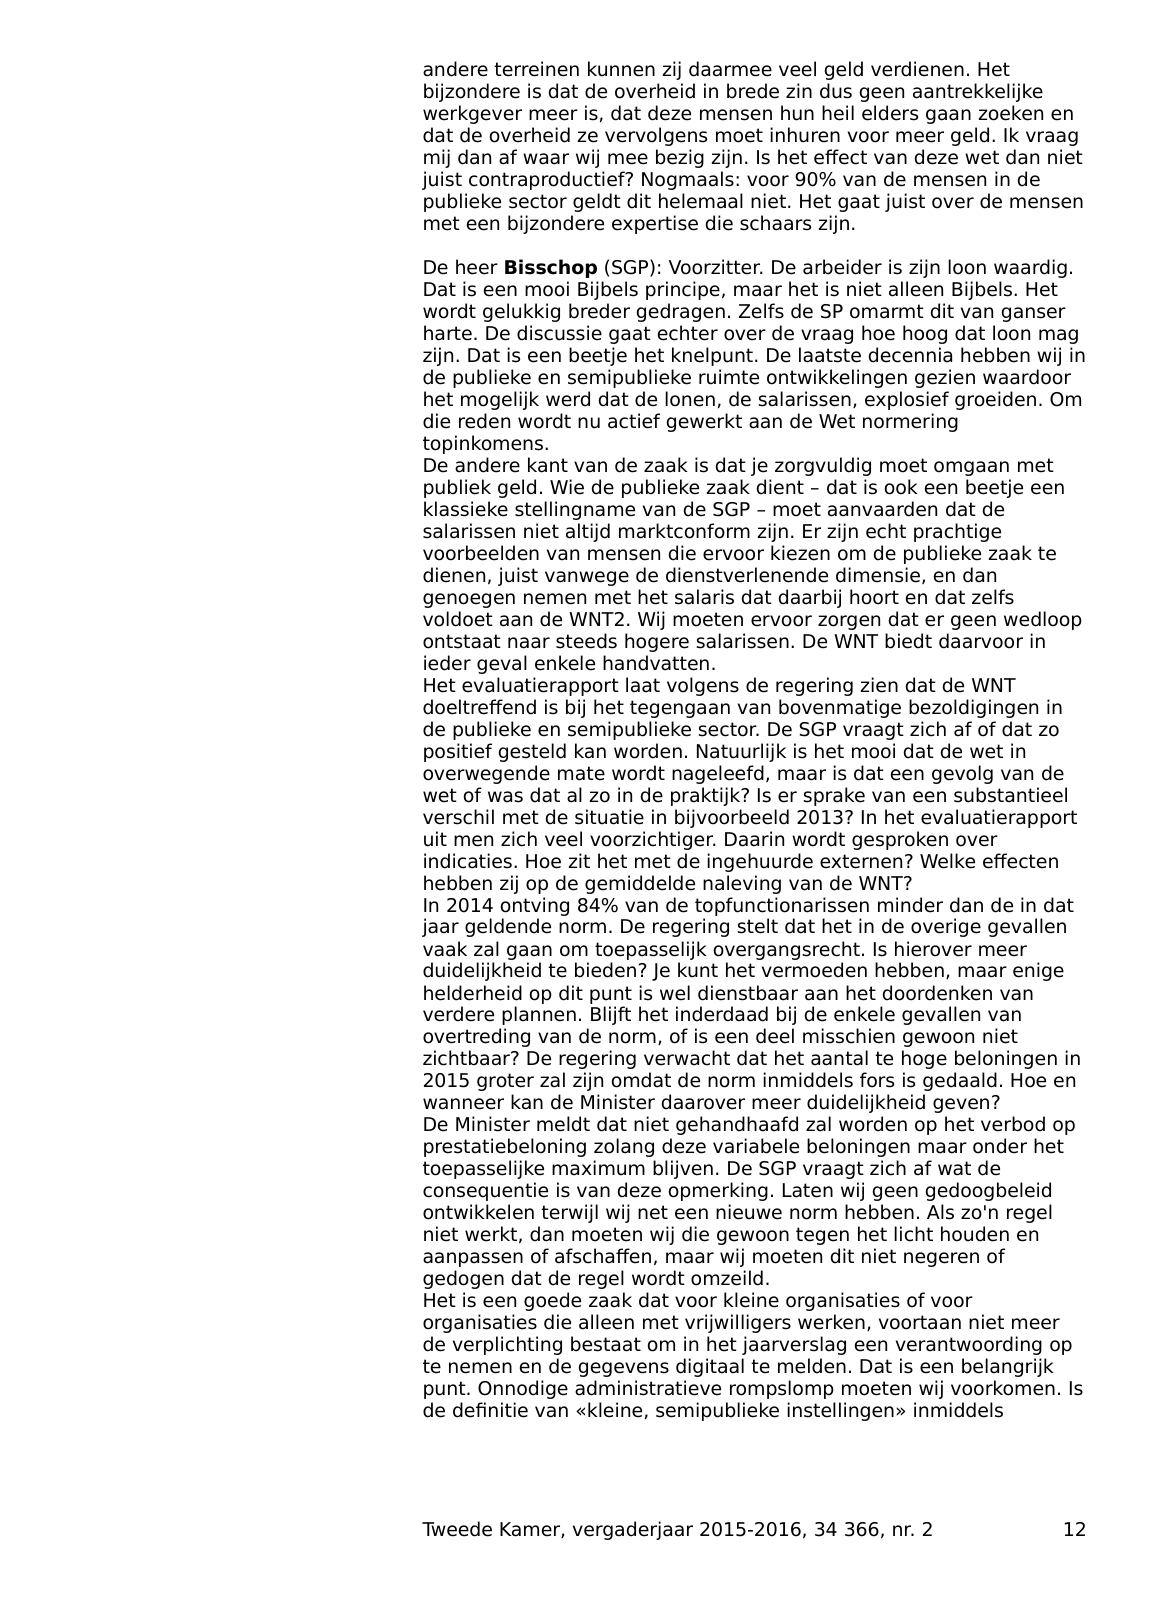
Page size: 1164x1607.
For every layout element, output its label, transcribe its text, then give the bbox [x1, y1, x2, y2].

text De andere kant van de zaak is dat je zorgvuldig moet omgaan met publiek geld. Wie de publieke zaak dient – dat is ook een beetje een klassieke stellingname van de SGP – moet aanvaarden dat de salarissen niet altijd marktconform zijn. Er zijn echt prachtige voorbeelden van mensen die ervoor kiezen om de publieke zaak te dienen, juist vanwege de dienstverlenende dimensie, en dan genoegen nemen met het salaris dat daarbij hoort en dat zelfs voldoet aan de WNT2. Wij moeten ervoor zorgen dat er geen wedloop ontstaat naar steeds hogere salarissen. De WNT biedt daarvoor in ieder geval enkele handvatten. [422, 455, 1087, 675]
text Het is een goede zaak dat voor kleine organisaties of voor organisaties die alleen met vrijwilligers werken, voortaan niet meer de verplichting bestaat om in het jaarverslag een verantwoording op te nemen en de gegevens digitaal te melden. Dat is een belangrijk punt. Onnodige administratieve rompslomp moeten wij voorkomen. Is de definitie van «kleine, semipublieke instellingen» inmiddels [422, 1290, 1087, 1422]
text andere terreinen kunnen zij daarmee veel geld verdienen. Het bijzondere is dat de overheid in brede zin dus geen aantrekkelijke werkgever meer is, dat deze mensen hun heil elders gaan zoeken en dat de overheid ze vervolgens moet inhuren voor meer geld. Ik vraag mij dan af waar wij mee bezig zijn. Is het effect van deze wet dan niet juist contraproductief? Nogmaals: voor 90% van de mensen in de publieke sector geldt dit helemaal niet. Het gaat juist over de mensen met een bijzondere expertise die schaars zijn. [422, 59, 1087, 235]
text De Minister meldt dat niet gehandhaafd zal worden op het verbod op prestatiebeloning zolang deze variabele beloningen maar onder het toepasselijke maximum blijven. De SGP vraagt zich af wat de consequentie is van deze opmerking. Laten wij geen gedoogbeleid ontwikkelen terwijl wij net een nieuwe norm hebben. Als zo'n regel niet werkt, dan moeten wij die gewoon tegen het licht houden en aanpassen of afschaffen, maar wij moeten dit niet negeren of gedogen dat de regel wordt omzeild. [422, 1114, 1087, 1290]
text In 2014 ontving 84% van de topfunctionarissen minder dan de in dat jaar geldende norm. De regering stelt dat het in de overige gevallen vaak zal gaan om toepasselijk overgangsrecht. Is hierover meer duidelijkheid te bieden? Je kunt het vermoeden hebben, maar enige helderheid op dit punt is wel dienstbaar aan het doordenken van verdere plannen. Blijft het inderdaad bij de enkele gevallen van overtreding van de norm, of is een deel misschien gewoon niet zichtbaar? De regering verwacht dat het aantal te hoge beloningen in 2015 groter zal zijn omdat de norm inmiddels fors is gedaald. Hoe en wanneer kan de Minister daarover meer duidelijkheid geven? [422, 894, 1087, 1114]
text Het evaluatierapport laat volgens de regering zien dat de WNT doeltreffend is bij het tegengaan van bovenmatige bezoldigingen in de publieke en semipublieke sector. De SGP vraagt zich af of dat zo positief gesteld kan worden. Natuurlijk is het mooi dat de wet in overwegende mate wordt nageleefd, maar is dat een gevolg van de wet of was dat al zo in de praktijk? Is er sprake van een substantieel verschil met de situatie in bijvoorbeeld 2013? In het evaluatierapport uit men zich veel voorzichtiger. Daarin wordt gesproken over indicaties. Hoe zit het met de ingehuurde externen? Welke effecten hebben zij op de gemiddelde naleving van de WNT? [422, 675, 1087, 894]
text De heer Bisschop (SGP): Voorzitter. De arbeider is zijn loon waardig. Dat is een mooi Bijbels principe, maar het is niet alleen Bijbels. Het wordt gelukkig breder gedragen. Zelfs de SP omarmt dit van ganser harte. De discussie gaat echter over de vraag hoe hoog dat loon mag zijn. Dat is een beetje het knelpunt. De laatste decennia hebben wij in de publieke en semipublieke ruimte ontwikkelingen gezien waardoor het mogelijk werd dat de lonen, de salarissen, explosief groeiden. Om die reden wordt nu actief gewerkt aan de Wet normering topinkomens. [422, 257, 1087, 455]
